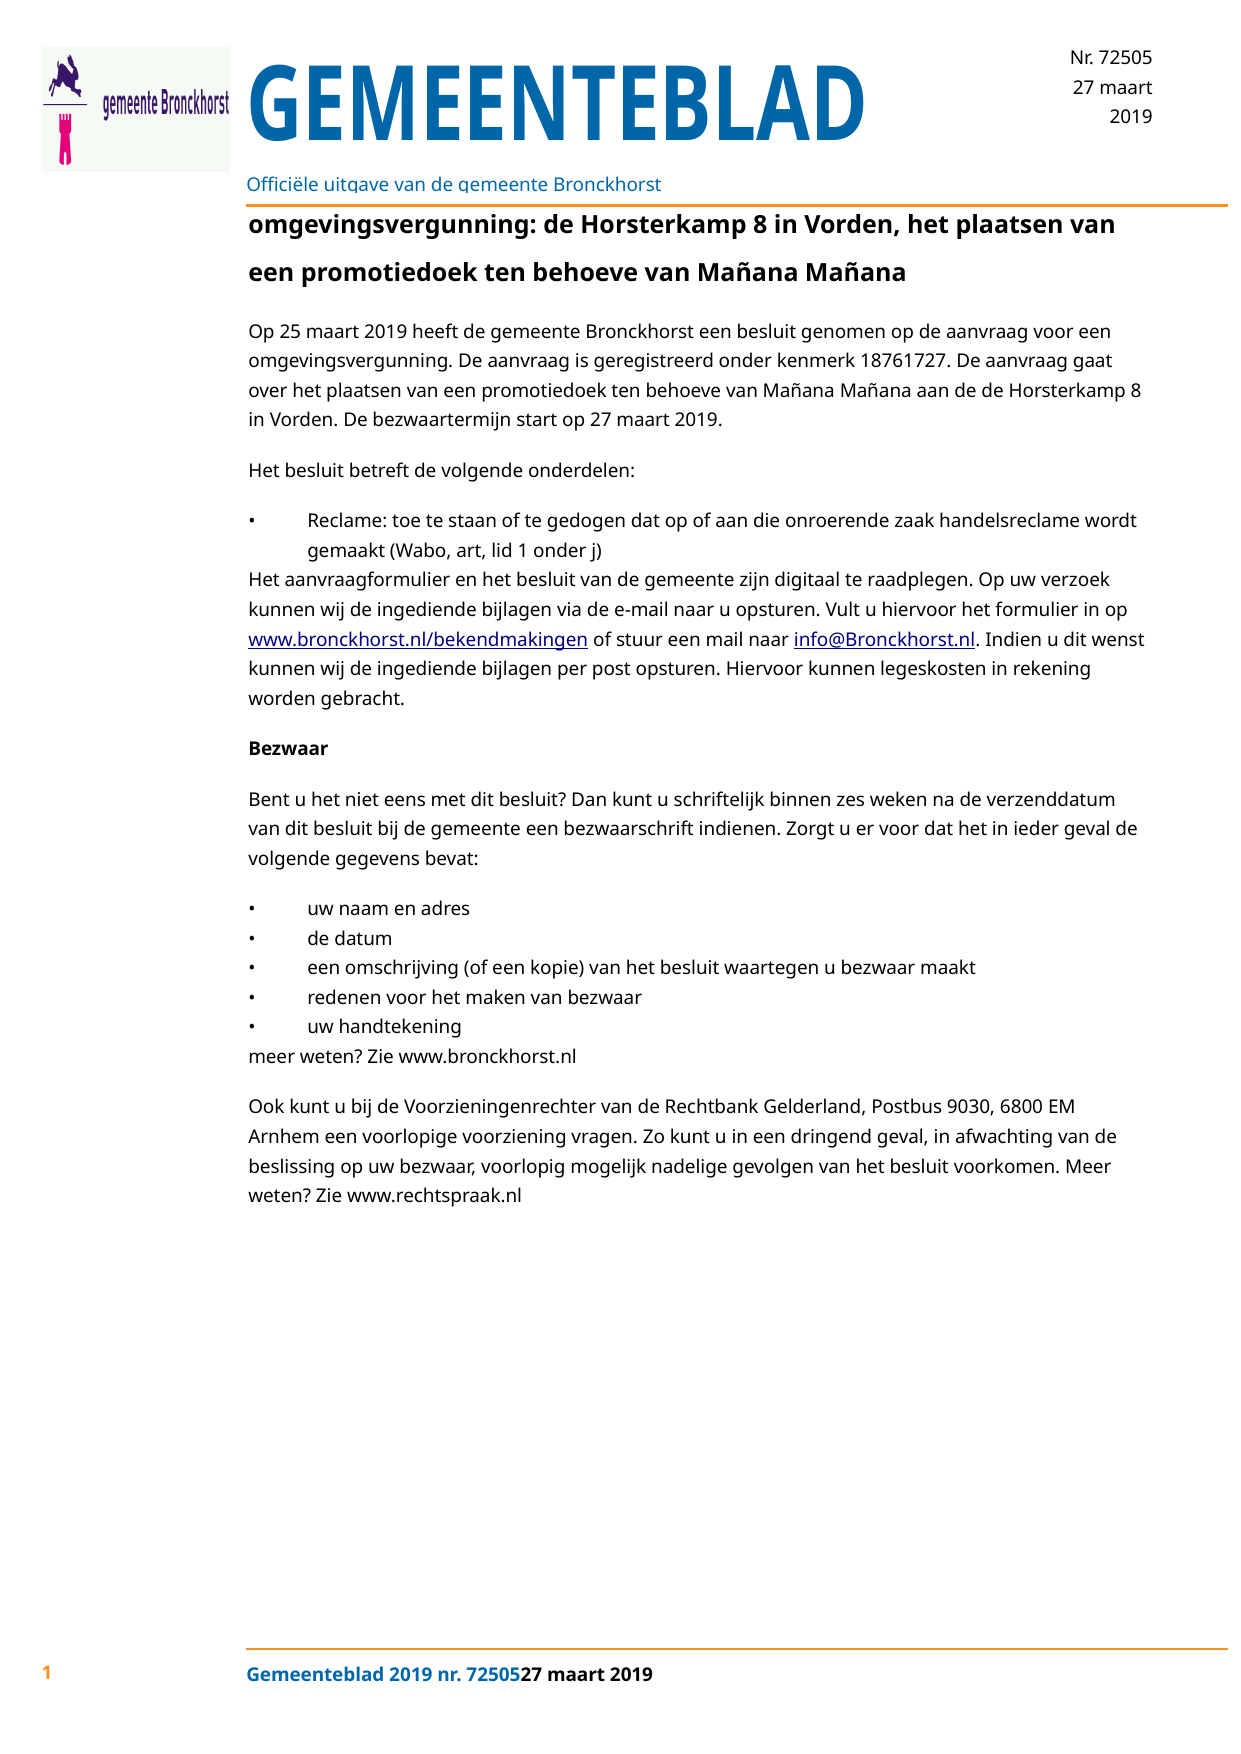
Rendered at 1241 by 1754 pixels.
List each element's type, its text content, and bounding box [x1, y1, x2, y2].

list redenen voor het maken van bezwaar [248, 984, 1152, 1010]
list Reclame: toe te staan of te gedogen dat op of aan die onroerende zaak handelsreclame wordt gemaakt (Wabo, art, lid 1 onder j) [248, 507, 1152, 563]
text meer weten? Zie www.bronckhorst.nl [248, 1043, 1152, 1069]
list de datum [248, 925, 1152, 951]
text Het besluit betreft de volgende onderdelen: [248, 457, 1152, 483]
text Ook kunt u bij de Voorzieningenrechter van de Rechtbank Gelderland, Postbus 9030, 6800 EM Arnhem een voorlopige voorziening vragen. Zo kunt u in een dringend geval, in afwachting van de beslissing op uw bezwaar, voorlopig mogelijk nadelige gevolgen van het besluit voorkomen. Meer weten? Zie www.rechtspraak.nl [248, 1094, 1152, 1208]
text Bezwaar [248, 735, 1152, 761]
text Bent u het niet eens met dit besluit? Dan kunt u schriftelijk binnen zes weken na de verzenddatum van dit besluit bij de gemeente een bezwaarschrift indienen. Zorgt u er voor dat het in ieder geval de volgende gegevens bevat: [248, 786, 1152, 871]
text Het aanvraagformulier en het besluit van de gemeente zijn digitaal te raadplegen. Op uw verzoek kunnen wij de ingediende bijlagen via de e-mail naar u opsturen. Vult u hiervoor het formulier in op www.bronckhorst.nl/bekendmakingen of stuur een mail naar info@Bronckhorst.nl. Indien u dit wenst kunnen wij de ingediende bijlagen per post opsturen. Hiervoor kunnen legeskosten in rekening worden gebracht. [248, 567, 1152, 711]
text omgevingsvergunning: de Horsterkamp 8 in Vorden, het plaatsen van een promotiedoek ten behoeve van Mañana Mañana [248, 207, 1152, 288]
picture [41, 47, 231, 172]
list uw naam en adres [248, 895, 1152, 921]
list een omschrijving (of een kopie) van het besluit waartegen u bezwaar maakt [248, 954, 1152, 980]
text Op 25 maart 2019 heeft de gemeente Bronckhorst een besluit genomen op de aanvraag voor een omgevingsvergunning. De aanvraag is geregistreerd onder kenmerk 18761727. De aanvraag gaat over het plaatsen van een promotiedoek ten behoeve van Mañana Mañana aan de de Horsterkamp 8 in Vorden. De bezwaartermijn start op 27 maart 2019. [248, 318, 1152, 432]
list uw handtekening [248, 1014, 1152, 1039]
